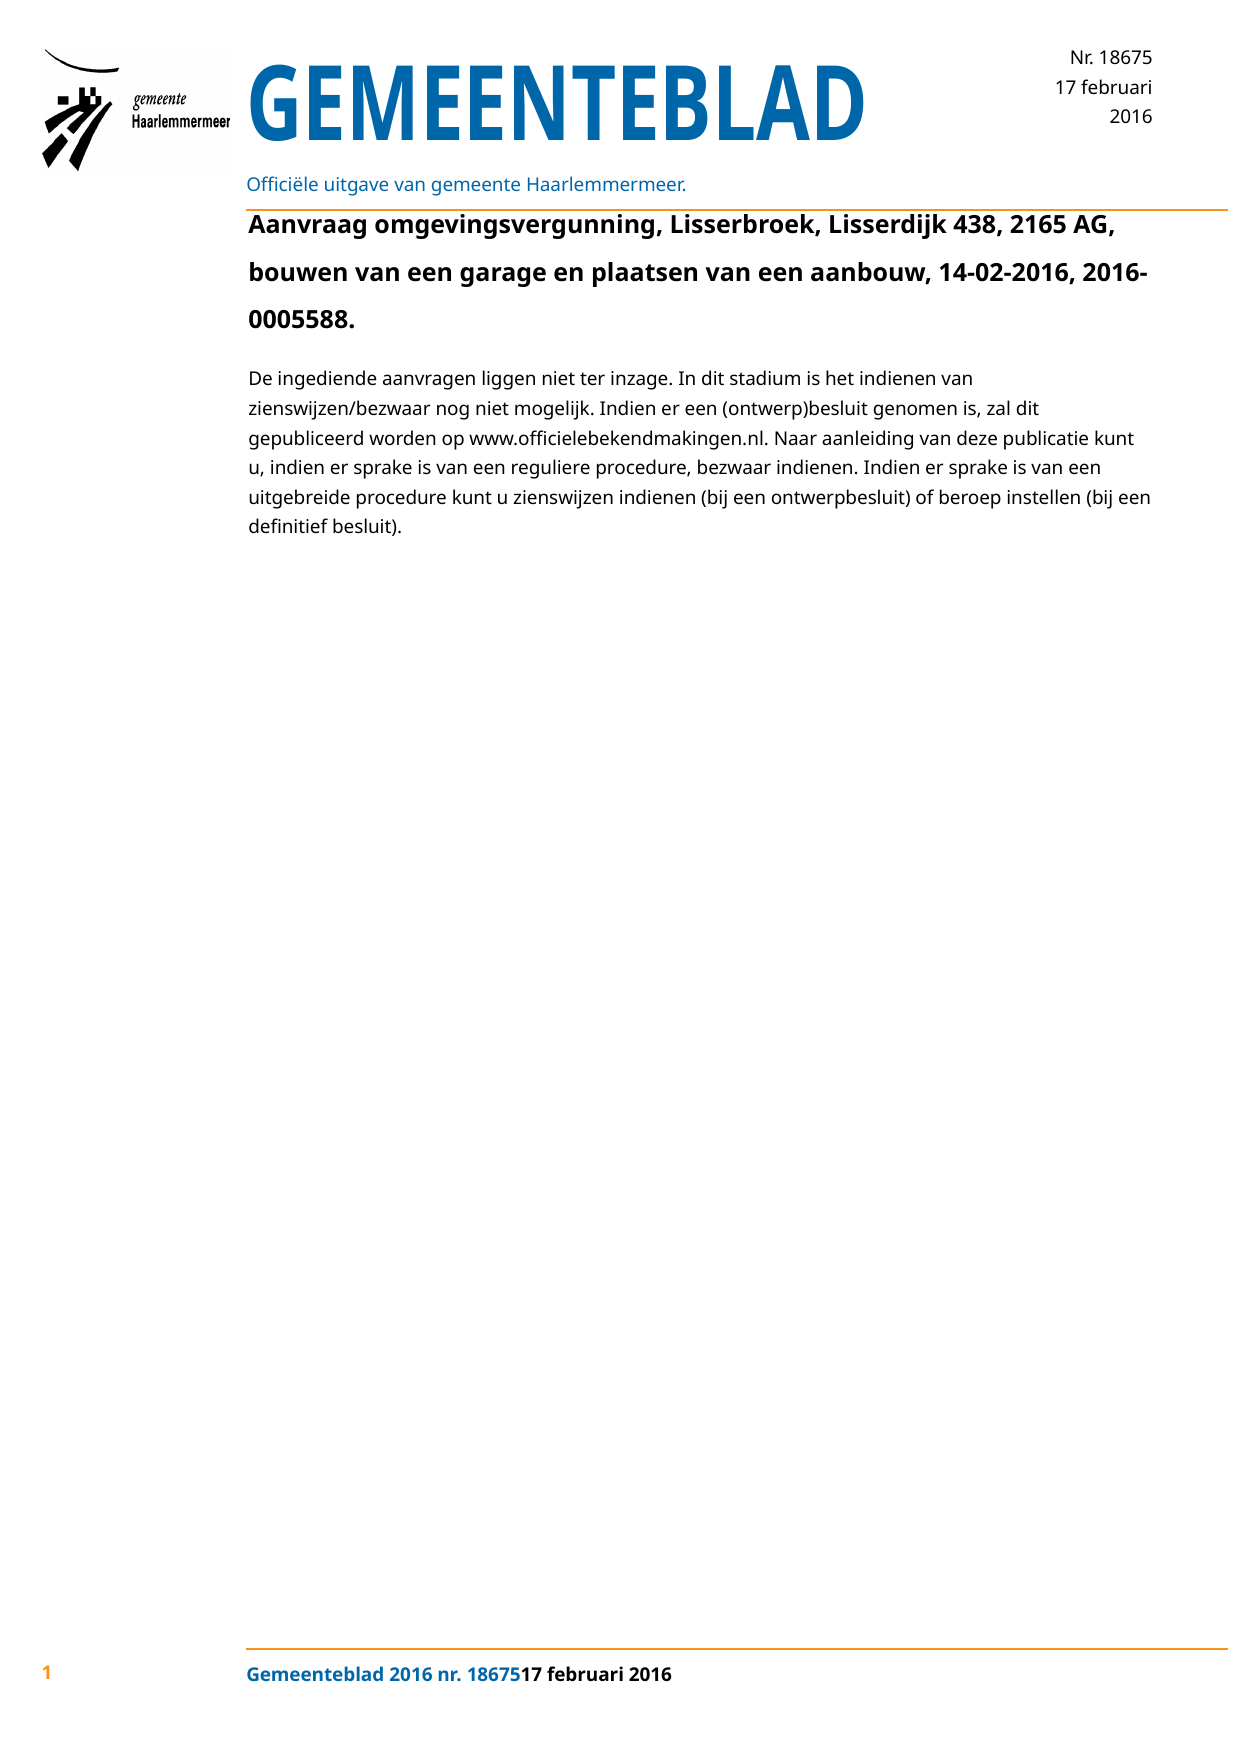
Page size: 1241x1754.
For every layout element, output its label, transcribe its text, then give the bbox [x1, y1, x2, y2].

text Aanvraag omgevingsvergunning, Lisserbroek, Lisserdijk 438, 2165 AG, bouwen van een garage en plaatsen van een aanbouw, 14-02-2016, 2016-0005588. [248, 211, 1152, 336]
text De ingediende aanvragen liggen niet ter inzage. In dit stadium is het indienen van zienswijzen/bezwaar nog niet mogelijk. Indien er een (ontwerp)besluit genomen is, zal dit gepubliceerd worden op www.officielebekendmakingen.nl. Naar aanleiding van deze publicatie kunt u, indien er sprake is van een reguliere procedure, bezwaar indienen. Indien er sprake is van een uitgebreide procedure kunt u zienswijzen indienen (bij een ontwerpbesluit) of beroep instellen (bij een definitief besluit). [248, 366, 1152, 539]
picture [41, 47, 231, 172]
